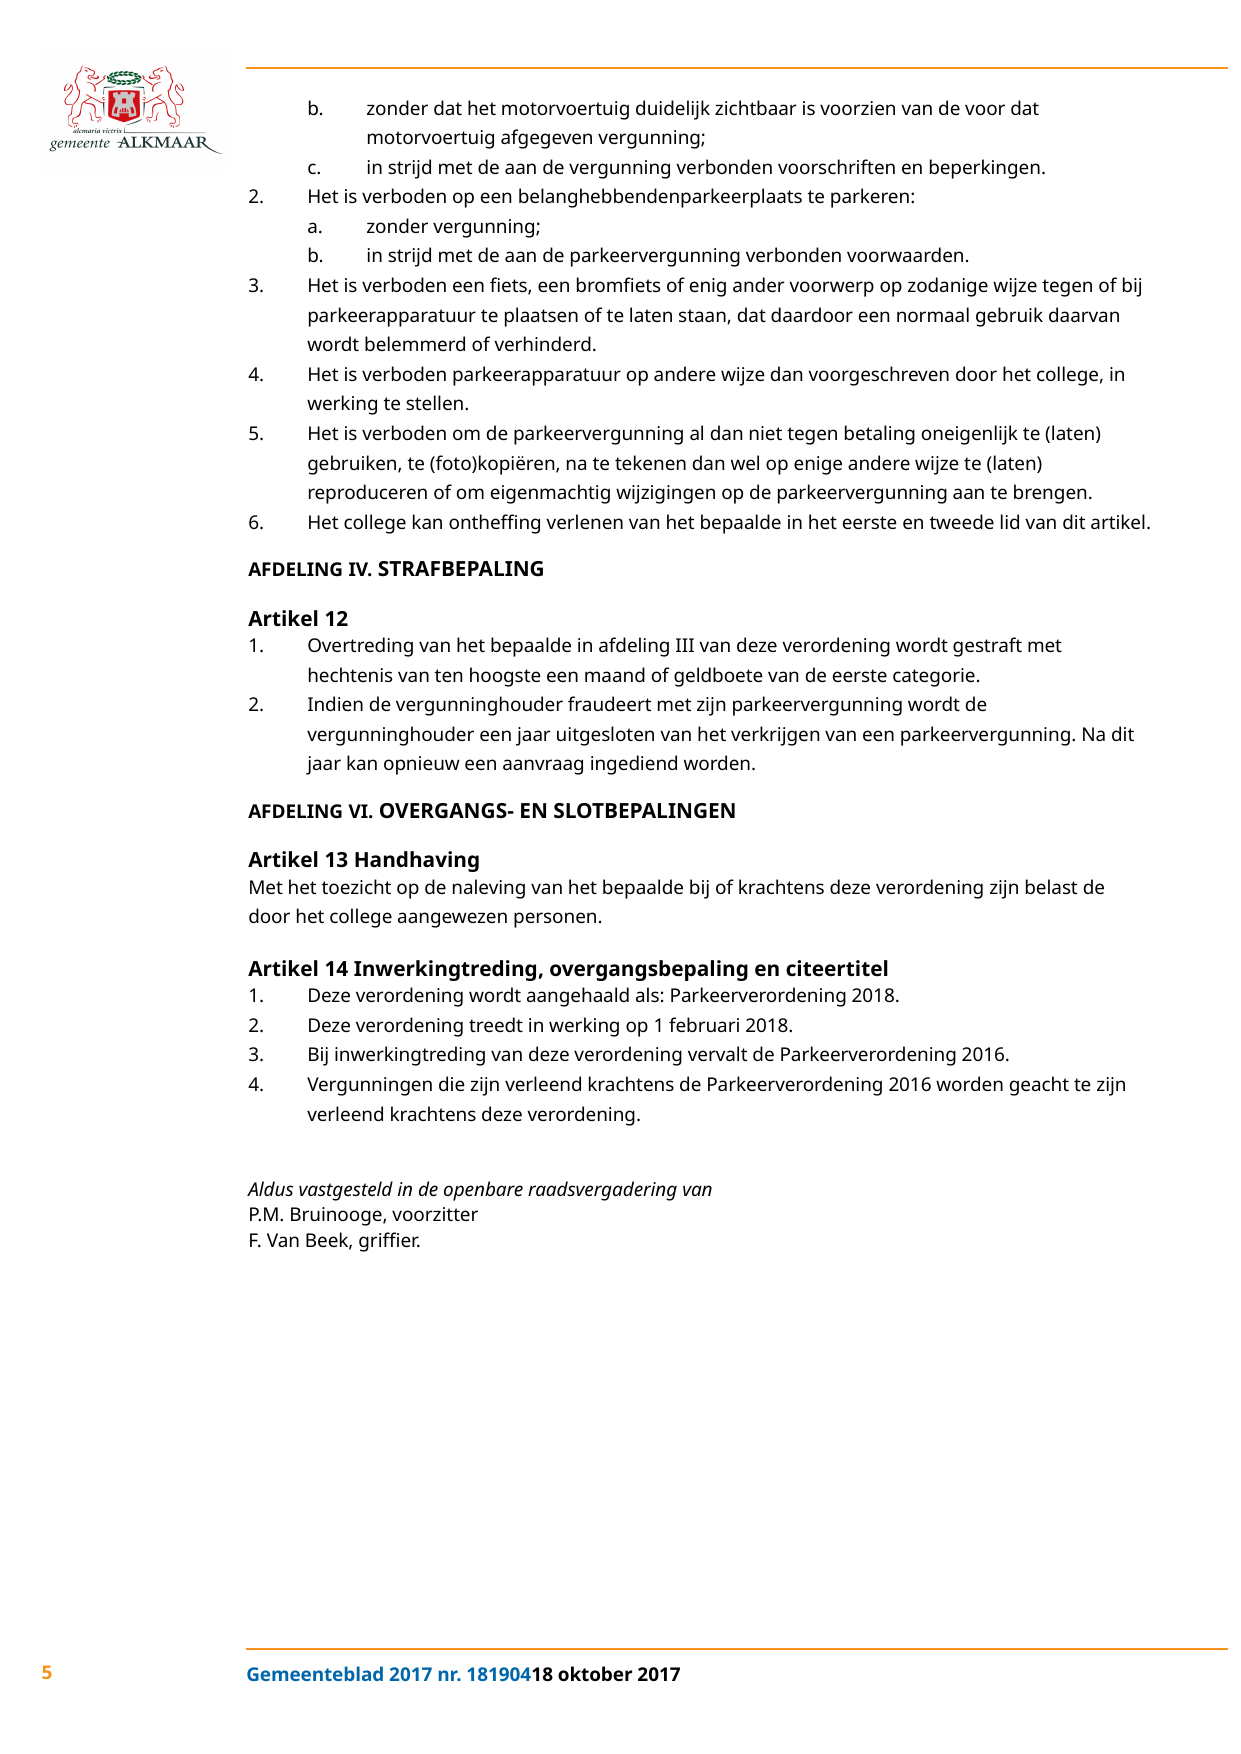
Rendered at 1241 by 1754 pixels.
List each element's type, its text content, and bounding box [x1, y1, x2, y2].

list Overtreding van het bepaalde in afdeling III van deze verordening wordt gestraft met hechtenis van ten hoogste een maand of geldboete van de eerste categorie. [248, 632, 1152, 688]
list Het college kan ontheffing verlenen van het bepaalde in het eerste en tweede lid van dit artikel. [248, 509, 1152, 535]
text Artikel 12 [248, 604, 1152, 632]
list Vergunningen die zijn verleend krachtens de Parkeerverordening 2016 worden geacht te zijn verleend krachtens deze verordening. [248, 1071, 1152, 1126]
list Het is verboden een fiets, een bromfiets of enig ander voorwerp op zodanige wijze tegen of bij parkeerapparatuur te plaatsen of te laten staan, dat daardoor een normaal gebruik daarvan wordt belemmerd of verhinderd. [248, 272, 1152, 357]
list Deze verordening treedt in werking op 1 februari 2018. [248, 1012, 1152, 1038]
text AFDELING VI. OVERGANGS- EN SLOTBEPALINGEN [248, 796, 1152, 825]
list Deze verordening wordt aangehaald als: Parkeerverordening 2018. [248, 982, 1152, 1008]
picture [41, 47, 231, 172]
list Het is verboden op een belanghebbendenparkeerplaats te parkeren: [248, 183, 1152, 209]
list in strijd met de aan de parkeervergunning verbonden voorwaarden. [307, 243, 1152, 268]
text Artikel 14 Inwerkingtreding, overgangsbepaling en citeertitel [248, 954, 1152, 982]
list Het is verboden om de parkeervergunning al dan niet tegen betaling oneigenlijk te (laten) gebruiken, te (foto)kopiëren, na te tekenen dan wel op enige andere wijze te (laten) reproduceren of om eigenmachtig wijzigingen op de parkeervergunning aan te brengen. [248, 420, 1152, 505]
list zonder vergunning; [307, 213, 1152, 239]
list in strijd met de aan de vergunning verbonden voorschriften en beperkingen. [307, 154, 1152, 180]
list Bij inwerkingtreding van deze verordening vervalt de Parkeerverordening 2016. [248, 1042, 1152, 1067]
text Artikel 13 Handhaving [248, 846, 1152, 874]
text Met het toezicht op de naleving van het bepaalde bij of krachtens deze verordening zijn belast de door het college aangewezen personen. [248, 874, 1152, 929]
text P.M. Bruinooge, voorzitter [248, 1202, 1152, 1227]
text F. Van Beek, griffier. [248, 1227, 1152, 1253]
list zonder dat het motorvoertuig duidelijk zichtbaar is voorzien van de voor dat motorvoertuig afgegeven vergunning; [307, 95, 1152, 150]
text AFDELING IV. STRAFBEPALING [248, 554, 1152, 583]
text Aldus vastgesteld in de openbare raadsvergadering van [248, 1176, 1152, 1202]
list Het is verboden parkeerapparatuur op andere wijze dan voorgeschreven door het college, in werking te stellen. [248, 361, 1152, 416]
list Indien de vergunninghouder fraudeert met zijn parkeervergunning wordt de vergunninghouder een jaar uitgesloten van het verkrijgen van een parkeervergunning. Na dit jaar kan opnieuw een aanvraag ingediend worden. [248, 691, 1152, 776]
